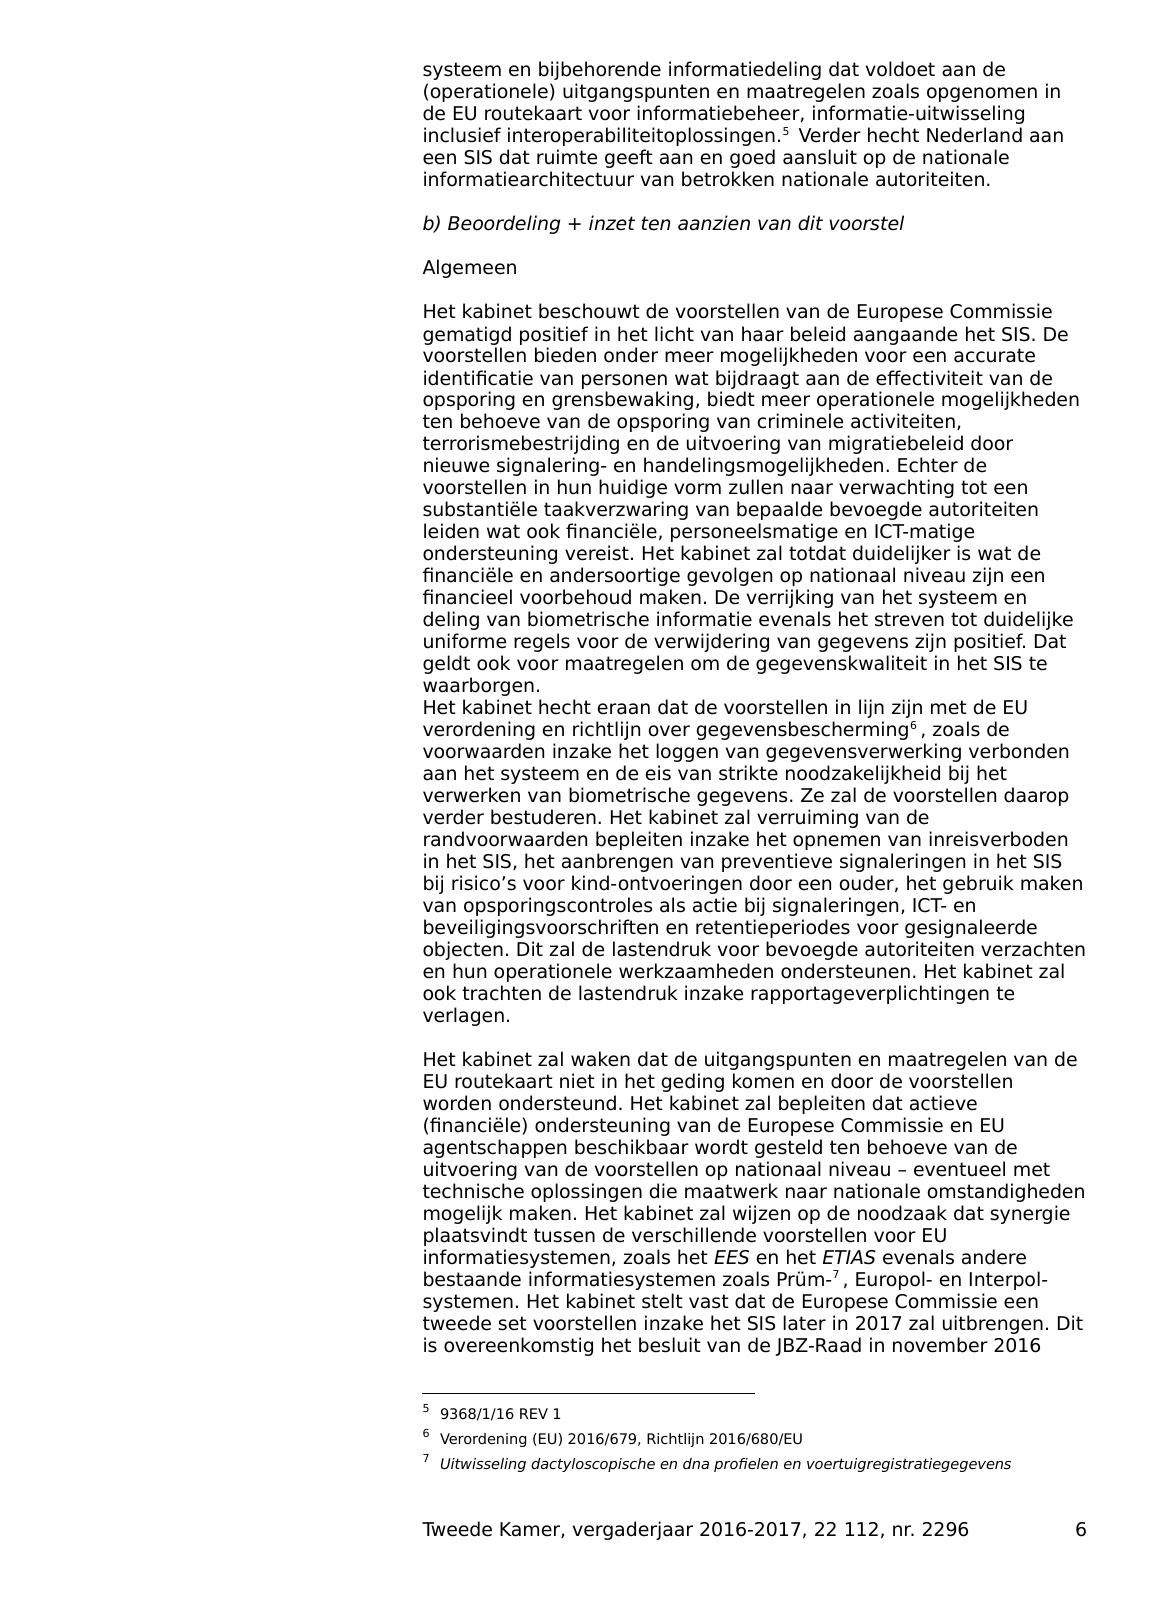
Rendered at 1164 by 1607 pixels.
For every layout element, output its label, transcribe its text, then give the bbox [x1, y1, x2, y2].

text Het kabinet zal waken dat de uitgangspunten en maatregelen van de EU routekaart niet in het geding komen en door de voorstellen worden ondersteund. Het kabinet zal bepleiten dat actieve (financiële) ondersteuning van de Europese Commissie en EU agentschappen beschikbaar wordt gesteld ten behoeve van de uitvoering van de voorstellen op nationaal niveau – eventueel met technische oplossingen die maatwerk naar nationale omstandigheden mogelijk maken. Het kabinet zal wijzen op de noodzaak dat synergie plaatsvindt tussen de verschillende voorstellen voor EU informatiesystemen, zoals het EES en het ETIAS evenals andere bestaande informatiesystemen zoals Prüm-, Europol- en Interpol-systemen. Het kabinet stelt vast dat de Europese Commissie een tweede set voorstellen inzake het SIS later in 2017 zal uitbrengen. Dit is overeenkomstig het besluit van de JBZ-Raad in november 2016 [422, 1049, 1087, 1357]
text Het kabinet hecht eraan dat de voorstellen in lijn zijn met de EU verordening en richtlijn over gegevensbescherming, zoals de voorwaarden inzake het loggen van gegevensverwerking verbonden aan het systeem en de eis van strikte noodzakelijkheid bij het verwerken van biometrische gegevens. Ze zal de voorstellen daarop verder bestuderen. Het kabinet zal verruiming van de randvoorwaarden bepleiten inzake het opnemen van inreisverboden in het SIS, het aanbrengen van preventieve signaleringen in het SIS bij risico’s voor kind-ontvoeringen door een ouder, het gebruik maken van opsporingscontroles als actie bij signaleringen, ICT- en beveiligingsvoorschriften en retentieperiodes voor gesignaleerde objecten. Dit zal de lastendruk voor bevoegde autoriteiten verzachten en hun operationele werkzaamheden ondersteunen. Het kabinet zal ook trachten de lastendruk inzake rapportageverplichtingen te verlagen. [422, 697, 1087, 1027]
subtitle Algemeen [422, 257, 1087, 279]
subtitle b) Beoordeling + inzet ten aanzien van dit voorstel [422, 213, 1087, 235]
text systeem en bijbehorende informatiedeling dat voldoet aan de (operationele) uitgangspunten en maatregelen zoals opgenomen in de EU routekaart voor informatiebeheer, informatie-uitwisseling inclusief interoperabiliteitoplossingen. Verder hecht Nederland aan een SIS dat ruimte geeft aan en goed aansluit op de nationale informatiearchitectuur van betrokken nationale autoriteiten. [422, 59, 1087, 191]
text Uitwisseling dactyloscopische en dna profielen en voertuigregistratiegegevens [422, 1452, 1087, 1474]
text Verordening (EU) 2016/679, Richtlijn 2016/680/EU [422, 1427, 1087, 1449]
text Het kabinet beschouwt de voorstellen van de Europese Commissie gematigd positief in het licht van haar beleid aangaande het SIS. De voorstellen bieden onder meer mogelijkheden voor een accurate identificatie van personen wat bijdraagt aan de effectiviteit van de opsporing en grensbewaking, biedt meer operationele mogelijkheden ten behoeve van de opsporing van criminele activiteiten, terrorismebestrijding en de uitvoering van migratiebeleid door nieuwe signalering- en handelingsmogelijkheden. Echter de voorstellen in hun huidige vorm zullen naar verwachting tot een substantiële taakverzwaring van bepaalde bevoegde autoriteiten leiden wat ook financiële, personeelsmatige en ICT-matige ondersteuning vereist. Het kabinet zal totdat duidelijker is wat de financiële en andersoortige gevolgen op nationaal niveau zijn een financieel voorbehoud maken. De verrijking van het systeem en deling van biometrische informatie evenals het streven tot duidelijke uniforme regels voor de verwijdering van gegevens zijn positief. Dat geldt ook voor maatregelen om de gegevenskwaliteit in het SIS te waarborgen. [422, 301, 1087, 697]
text 9368/1/16 REV 1 [422, 1402, 1087, 1424]
